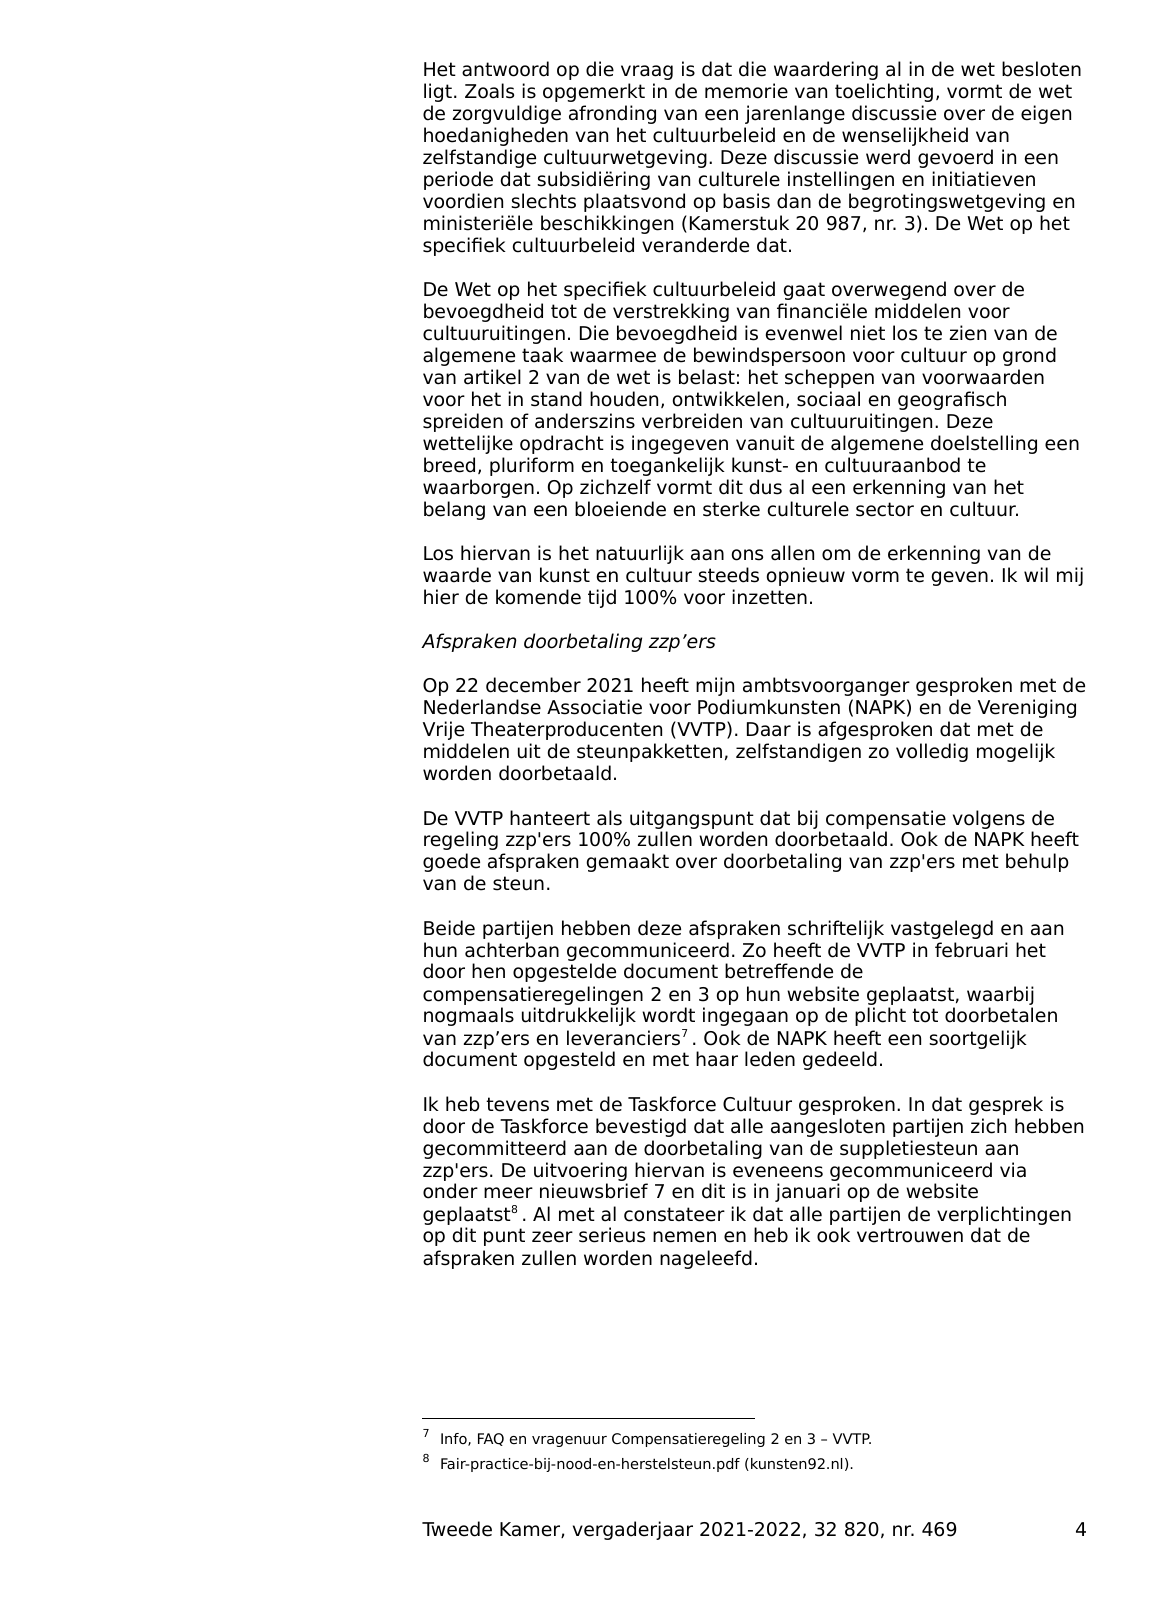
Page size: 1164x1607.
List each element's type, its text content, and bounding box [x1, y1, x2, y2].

text Fair-practice-bij-nood-en-herstelsteun.pdf (kunsten92.nl). [422, 1452, 1087, 1474]
text De Wet op het specifiek cultuurbeleid gaat overwegend over de bevoegdheid tot de verstrekking van financiële middelen voor cultuuruitingen. Die bevoegdheid is evenwel niet los te zien van de algemene taak waarmee de bewindspersoon voor cultuur op grond van artikel 2 van de wet is belast: het scheppen van voorwaarden voor het in stand houden, ontwikkelen, sociaal en geografisch spreiden of anderszins verbreiden van cultuuruitingen. Deze wettelijke opdracht is ingegeven vanuit de algemene doelstelling een breed, pluriform en toegankelijk kunst- en cultuuraanbod te waarborgen. Op zichzelf vormt dit dus al een erkenning van het belang van een bloeiende en sterke culturele sector en cultuur. [422, 279, 1087, 521]
text De VVTP hanteert als uitgangspunt dat bij compensatie volgens de regeling zzp'ers 100% zullen worden doorbetaald. Ook de NAPK heeft goede afspraken gemaakt over doorbetaling van zzp'ers met behulp van de steun. [422, 807, 1087, 895]
text Op 22 december 2021 heeft mijn ambtsvoorganger gesproken met de Nederlandse Associatie voor Podiumkunsten (NAPK) en de Vereniging Vrije Theaterproducenten (VVTP). Daar is afgesproken dat met de middelen uit de steunpakketten, zelfstandigen zo volledig mogelijk worden doorbetaald. [422, 675, 1087, 785]
text Het antwoord op die vraag is dat die waardering al in de wet besloten ligt. Zoals is opgemerkt in de memorie van toelichting, vormt de wet de zorgvuldige afronding van een jarenlange discussie over de eigen hoedanigheden van het cultuurbeleid en de wenselijkheid van zelfstandige cultuurwetgeving. Deze discussie werd gevoerd in een periode dat subsidiëring van culturele instellingen en initiatieven voordien slechts plaatsvond op basis dan de begrotingswetgeving en ministeriële beschikkingen (Kamerstuk 20 987, nr. 3). De Wet op het specifiek cultuurbeleid veranderde dat. [422, 59, 1087, 257]
text Beide partijen hebben deze afspraken schriftelijk vastgelegd en aan hun achterban gecommuniceerd. Zo heeft de VVTP in februari het door hen opgestelde document betreffende de compensatieregelingen 2 en 3 op hun website geplaatst, waarbij nogmaals uitdrukkelijk wordt ingegaan op de plicht tot doorbetalen van zzp’ers en leveranciers. Ook de NAPK heeft een soortgelijk document opgesteld en met haar leden gedeeld. [422, 917, 1087, 1071]
text Ik heb tevens met de Taskforce Cultuur gesproken. In dat gesprek is door de Taskforce bevestigd dat alle aangesloten partijen zich hebben gecommitteerd aan de doorbetaling van de suppletiesteun aan zzp'ers. De uitvoering hiervan is eveneens gecommuniceerd via onder meer nieuwsbrief 7 en dit is in januari op de website geplaatst. Al met al constateer ik dat alle partijen de verplichtingen op dit punt zeer serieus nemen en heb ik ook vertrouwen dat de afspraken zullen worden nageleefd. [422, 1093, 1087, 1269]
text Info, FAQ en vragenuur Compensatieregeling 2 en 3 – VVTP. [422, 1427, 1087, 1449]
text Los hiervan is het natuurlijk aan ons allen om de erkenning van de waarde van kunst en cultuur steeds opnieuw vorm te geven. Ik wil mij hier de komende tijd 100% voor inzetten. [422, 543, 1087, 609]
subtitle Afspraken doorbetaling zzp’ers [422, 631, 1087, 653]
